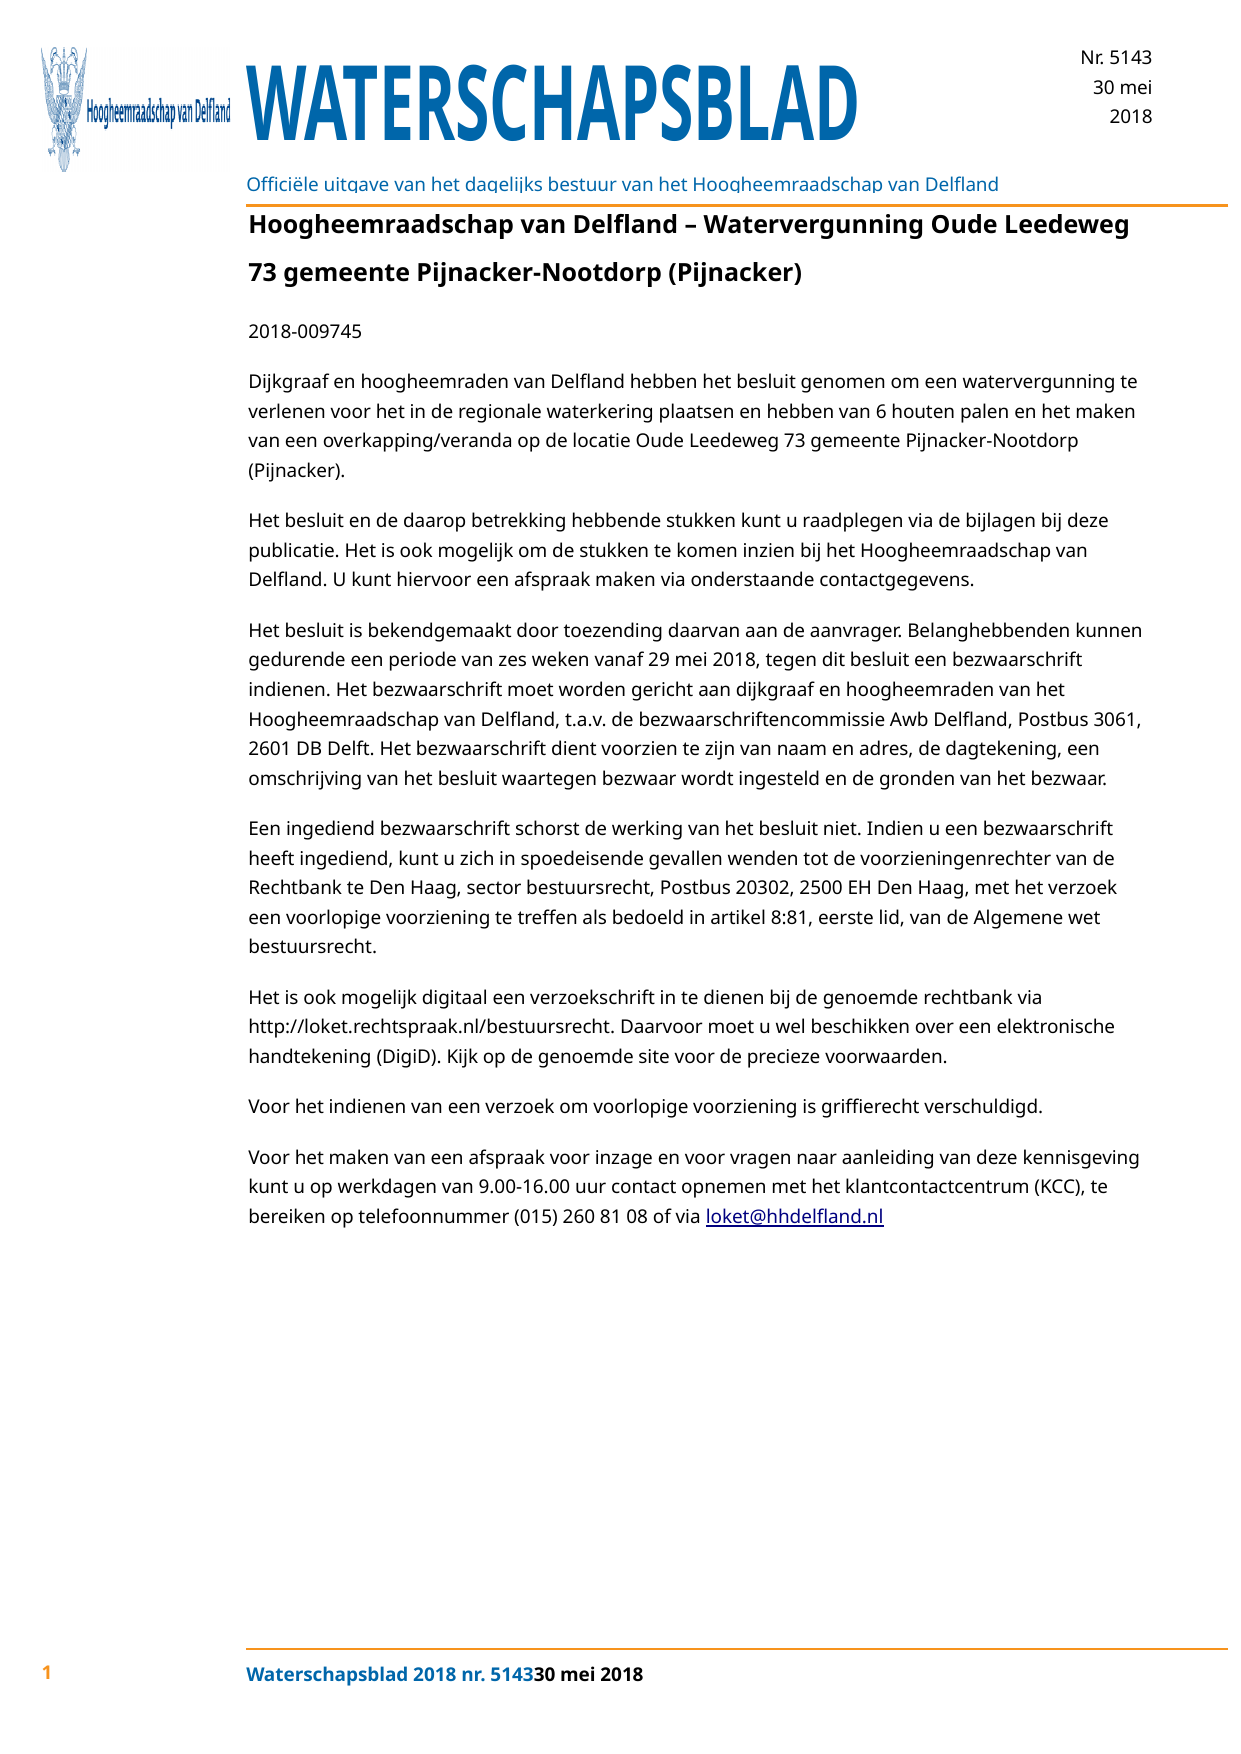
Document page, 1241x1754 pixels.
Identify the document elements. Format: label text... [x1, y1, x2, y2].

text Hoogheemraadschap van Delfland – Watervergunning Oude Leedeweg 73 gemeente Pijnacker-Nootdorp (Pijnacker) [248, 207, 1152, 288]
picture [41, 47, 231, 172]
text Dijkgraaf en hoogheemraden van Delfland hebben het besluit genomen om een watervergunning te verlenen voor het in de regionale waterkering plaatsen en hebben van 6 houten palen en het maken van een overkapping/veranda op de locatie Oude Leedeweg 73 gemeente Pijnacker-Nootdorp (Pijnacker). [248, 368, 1152, 483]
text Voor het maken van een afspraak voor inzage en voor vragen naar aanleiding van deze kennisgeving kunt u op werkdagen van 9.00-16.00 uur contact opnemen met het klantcontactcentrum (KCC), te bereiken op telefoonnummer (015) 260 81 08 of via loket@hhdelfland.nl [248, 1144, 1152, 1229]
text Het besluit en de daarop betrekking hebbende stukken kunt u raadplegen via de bijlagen bij deze publicatie. Het is ook mogelijk om de stukken te komen inzien bij het Hoogheemraadschap van Delfland. U kunt hiervoor een afspraak maken via onderstaande contactgegevens. [248, 507, 1152, 592]
text Het is ook mogelijk digitaal een verzoekschrift in te dienen bij de genoemde rechtbank via http://loket.rechtspraak.nl/bestuursrecht. Daarvoor moet u wel beschikken over een elektronische handtekening (DigiD). Kijk op de genoemde site voor de precieze voorwaarden. [248, 984, 1152, 1069]
text Voor het indienen van een verzoek om voorlopige voorziening is griffierecht verschuldigd. [248, 1094, 1152, 1119]
text Het besluit is bekendgemaakt door toezending daarvan aan de aanvrager. Belanghebbenden kunnen gedurende een periode van zes weken vanaf 29 mei 2018, tegen dit besluit een bezwaarschrift indienen. Het bezwaarschrift moet worden gericht aan dijkgraaf en hoogheemraden van het Hoogheemraadschap van Delfland, t.a.v. de bezwaarschriftencommissie Awb Delfland, Postbus 3061, 2601 DB Delft. Het bezwaarschrift dient voorzien te zijn van naam en adres, de dagtekening, een omschrijving van het besluit waartegen bezwaar wordt ingesteld en de gronden van het bezwaar. [248, 617, 1152, 791]
text Een ingediend bezwaarschrift schorst de werking van het besluit niet. Indien u een bezwaarschrift heeft ingediend, kunt u zich in spoedeisende gevallen wenden tot de voorzieningenrechter van de Rechtbank te Den Haag, sector bestuursrecht, Postbus 20302, 2500 EH Den Haag, met het verzoek een voorlopige voorziening te treffen als bedoeld in artikel 8:81, eerste lid, van de Algemene wet bestuursrecht. [248, 815, 1152, 959]
text 2018-009745 [248, 318, 1152, 344]
